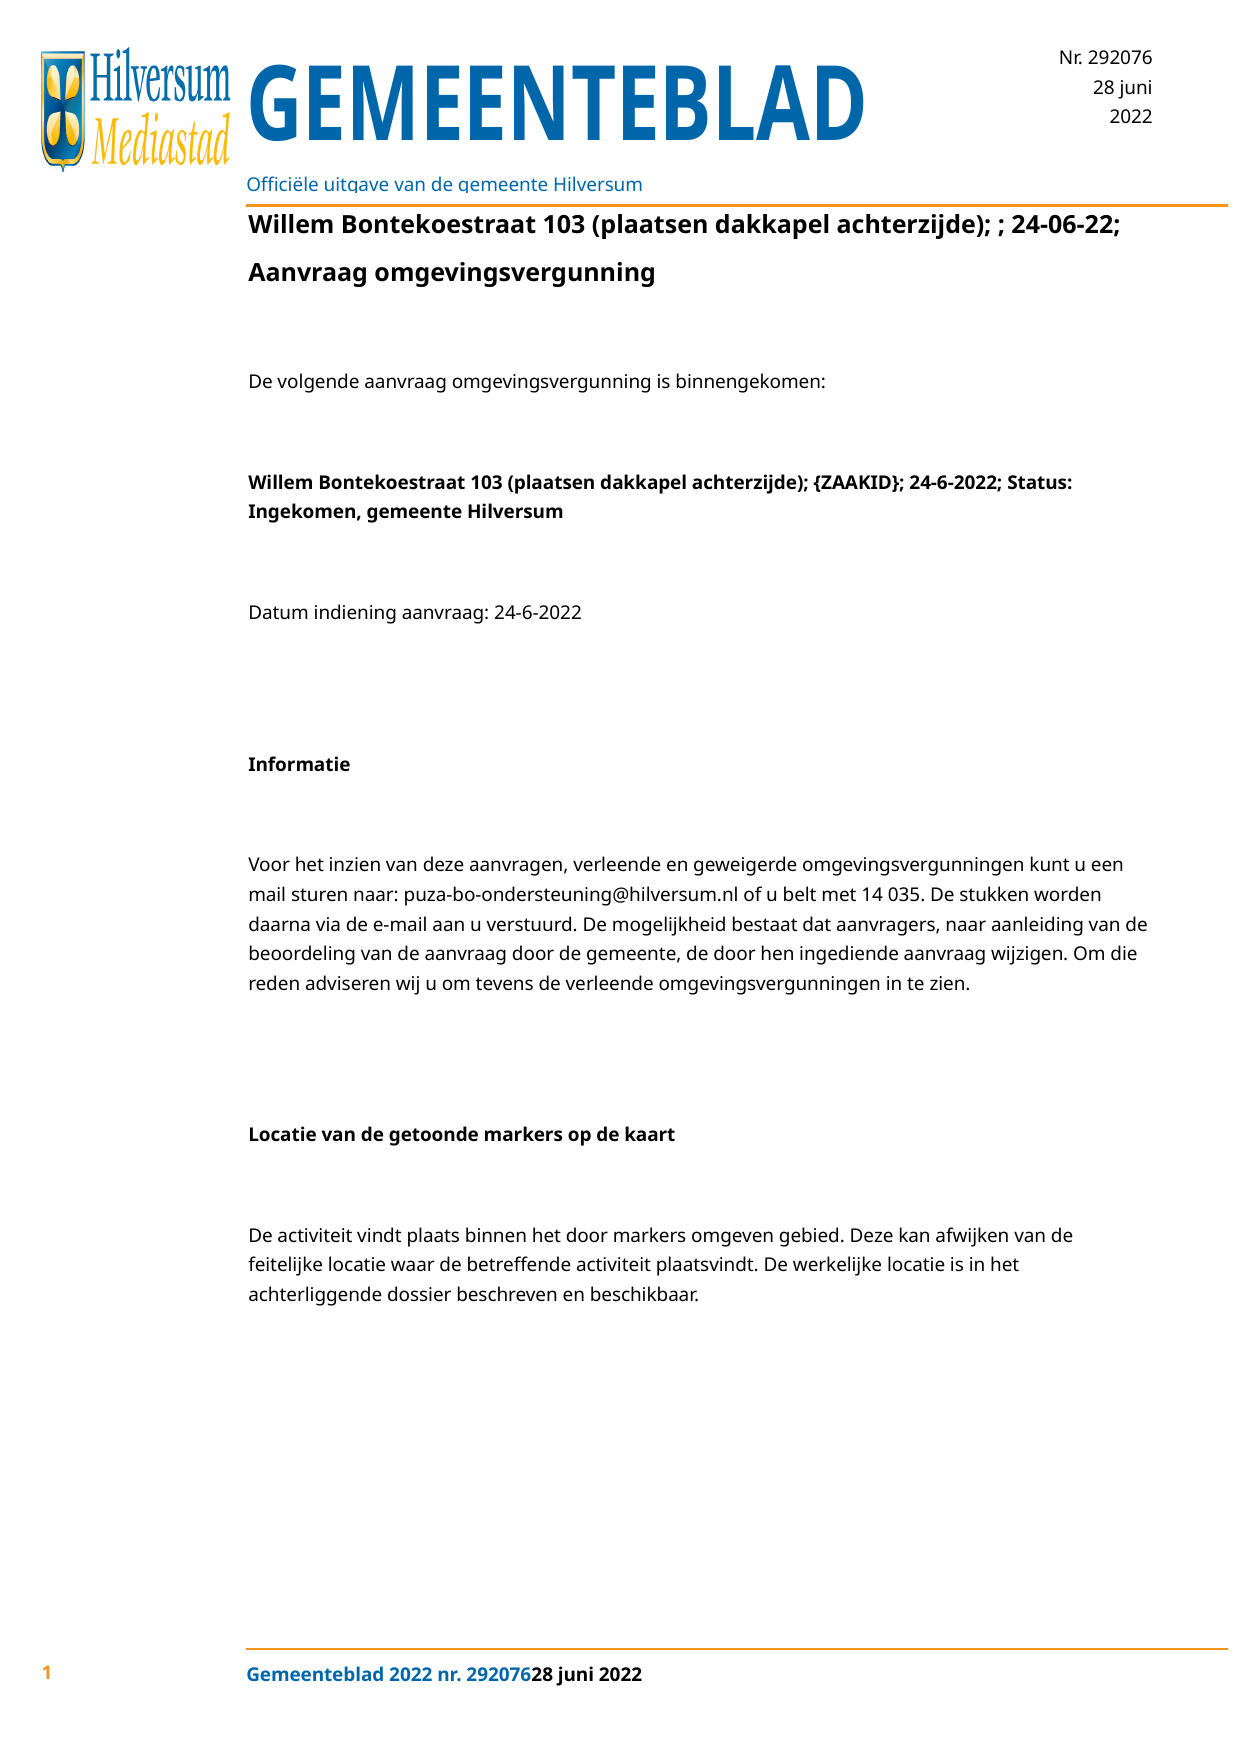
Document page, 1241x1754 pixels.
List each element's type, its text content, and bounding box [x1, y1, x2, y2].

picture [41, 47, 231, 172]
text De volgende aanvraag omgevingsvergunning is binnengekomen: [248, 368, 1152, 394]
text Willem Bontekoestraat 103 (plaatsen dakkapel achterzijde); ; 24-06-22; Aanvraag omgevingsvergunning [248, 207, 1152, 288]
text Datum indiening aanvraag: 24-6-2022 [248, 599, 1152, 625]
text Voor het inzien van deze aanvragen, verleende en geweigerde omgevingsvergunningen kunt u een mail sturen naar: puza-bo-ondersteuning@hilversum.nl of u belt met 14 035. De stukken worden daarna via de e-mail aan u verstuurd. De mogelijkheid bestaat dat aanvragers, naar aanleiding van de beoordeling van de aanvraag door de gemeente, de door hen ingediende aanvraag wijzigen. Om die reden adviseren wij u om tevens de verleende omgevingsvergunningen in te zien. [248, 852, 1152, 996]
text Informatie [248, 751, 1152, 777]
text De activiteit vindt plaats binnen het door markers omgeven gebied. Deze kan afwijken van de feitelijke locatie waar de betreffende activiteit plaatsvindt. De werkelijke locatie is in het achterliggende dossier beschreven en beschikbaar. [248, 1222, 1152, 1307]
text Willem Bontekoestraat 103 (plaatsen dakkapel achterzijde); {ZAAKID}; 24-6-2022; Status: Ingekomen, gemeente Hilversum [248, 469, 1152, 524]
text Locatie van de getoonde markers op de kaart [248, 1121, 1152, 1147]
